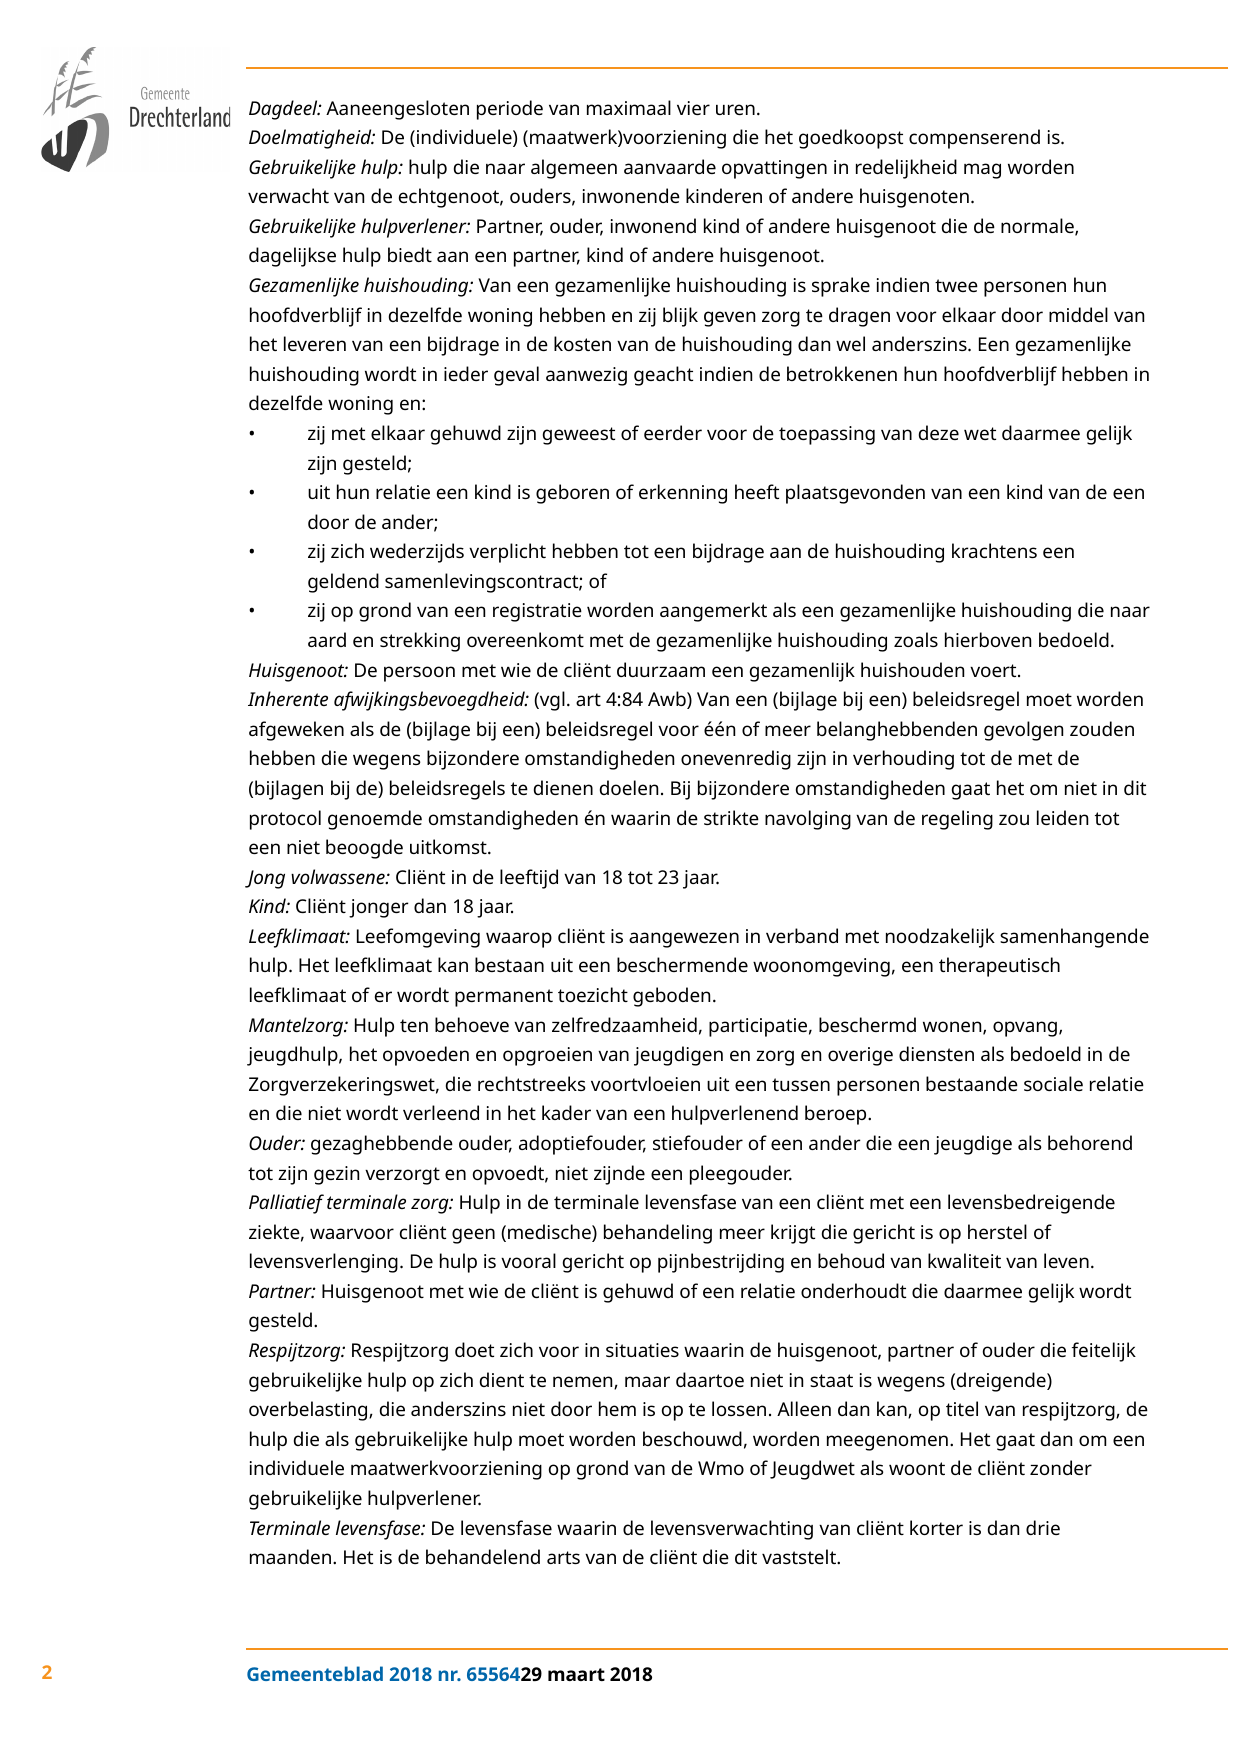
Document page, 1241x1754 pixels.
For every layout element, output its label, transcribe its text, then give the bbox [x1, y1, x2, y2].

text Partner: Huisgenoot met wie de cliënt is gehuwd of een relatie onderhoudt die daarmee gelijk wordt gesteld. [248, 1278, 1152, 1333]
text Dagdeel: Aaneengesloten periode van maximaal vier uren. [248, 95, 1152, 121]
list zij met elkaar gehuwd zijn geweest of eerder voor de toepassing van deze wet daarmee gelijk zijn gesteld; [248, 420, 1152, 476]
text Leefklimaat: Leefomgeving waarop cliënt is aangewezen in verband met noodzakelijk samenhangende hulp. Het leefklimaat kan bestaan uit een beschermende woonomgeving, een therapeutisch leefklimaat of er wordt permanent toezicht geboden. [248, 923, 1152, 1008]
text Mantelzorg: Hulp ten behoeve van zelfredzaamheid, participatie, beschermd wonen, opvang, jeugdhulp, het opvoeden en opgroeien van jeugdigen en zorg en overige diensten als bedoeld in de Zorgverzekeringswet, die rechtstreeks voortvloeien uit een tussen personen bestaande sociale relatie en die niet wordt verleend in het kader van een hulpverlenend beroep. [248, 1012, 1152, 1126]
text Doelmatigheid: De (individuele) (maatwerk)voorziening die het goedkoopst compenserend is. [248, 124, 1152, 150]
text Gezamenlijke huishouding: Van een gezamenlijke huishouding is sprake indien twee personen hun hoofdverblijf in dezelfde woning hebben en zij blijk geven zorg te dragen voor elkaar door middel van het leveren van een bijdrage in de kosten van de huishouding dan wel anderszins. Een gezamenlijke huishouding wordt in ieder geval aanwezig geacht indien de betrokkenen hun hoofdverblijf hebben in dezelfde woning en: [248, 272, 1152, 416]
text Gebruikelijke hulp: hulp die naar algemeen aanvaarde opvattingen in redelijkheid mag worden verwacht van de echtgenoot, ouders, inwonende kinderen of andere huisgenoten. [248, 154, 1152, 209]
picture [41, 47, 231, 172]
text Palliatief terminale zorg: Hulp in de terminale levensfase van een cliënt met een levensbedreigende ziekte, waarvoor cliënt geen (medische) behandeling meer krijgt die gericht is op herstel of levensverlenging. De hulp is vooral gericht op pijnbestrijding en behoud van kwaliteit van leven. [248, 1189, 1152, 1274]
text Ouder: gezaghebbende ouder, adoptiefouder, stiefouder of een ander die een jeugdige als behorend tot zijn gezin verzorgt en opvoedt, niet zijnde een pleegouder. [248, 1130, 1152, 1186]
list zij zich wederzijds verplicht hebben tot een bijdrage aan de huishouding krachtens een geldend samenlevingscontract; of [248, 538, 1152, 594]
list uit hun relatie een kind is geboren of erkenning heeft plaatsgevonden van een kind van de een door de ander; [248, 479, 1152, 535]
text Jong volwassene: Cliënt in de leeftijd van 18 tot 23 jaar. [248, 864, 1152, 890]
text Gebruikelijke hulpverlener: Partner, ouder, inwonend kind of andere huisgenoot die de normale, dagelijkse hulp biedt aan een partner, kind of andere huisgenoot. [248, 213, 1152, 268]
text Kind: Cliënt jonger dan 18 jaar. [248, 893, 1152, 919]
text Inherente afwijkingsbevoegdheid: (vgl. art 4:84 Awb) Van een (bijlage bij een) beleidsregel moet worden afgeweken als de (bijlage bij een) beleidsregel voor één of meer belanghebbenden gevolgen zouden hebben die wegens bijzondere omstandigheden onevenredig zijn in verhouding tot de met de (bijlagen bij de) beleidsregels te dienen doelen. Bij bijzondere omstandigheden gaat het om niet in dit protocol genoemde omstandigheden én waarin de strikte navolging van de regeling zou leiden tot een niet beoogde uitkomst. [248, 686, 1152, 860]
text Respijtzorg: Respijtzorg doet zich voor in situaties waarin de huisgenoot, partner of ouder die feitelijk gebruikelijke hulp op zich dient te nemen, maar daartoe niet in staat is wegens (dreigende) overbelasting, die anderszins niet door hem is op te lossen. Alleen dan kan, op titel van respijtzorg, de hulp die als gebruikelijke hulp moet worden beschouwd, worden meegenomen. Het gaat dan om een individuele maatwerkvoorziening op grond van de Wmo of Jeugdwet als woont de cliënt zonder gebruikelijke hulpverlener. [248, 1337, 1152, 1511]
list zij op grond van een registratie worden aangemerkt als een gezamenlijke huishouding die naar aard en strekking overeenkomt met de gezamenlijke huishouding zoals hierboven bedoeld. [248, 598, 1152, 653]
text Huisgenoot: De persoon met wie de cliënt duurzaam een gezamenlijk huishouden voert. [248, 657, 1152, 683]
text Terminale levensfase: De levensfase waarin de levensverwachting van cliënt korter is dan drie maanden. Het is de behandelend arts van de cliënt die dit vaststelt. [248, 1515, 1152, 1570]
